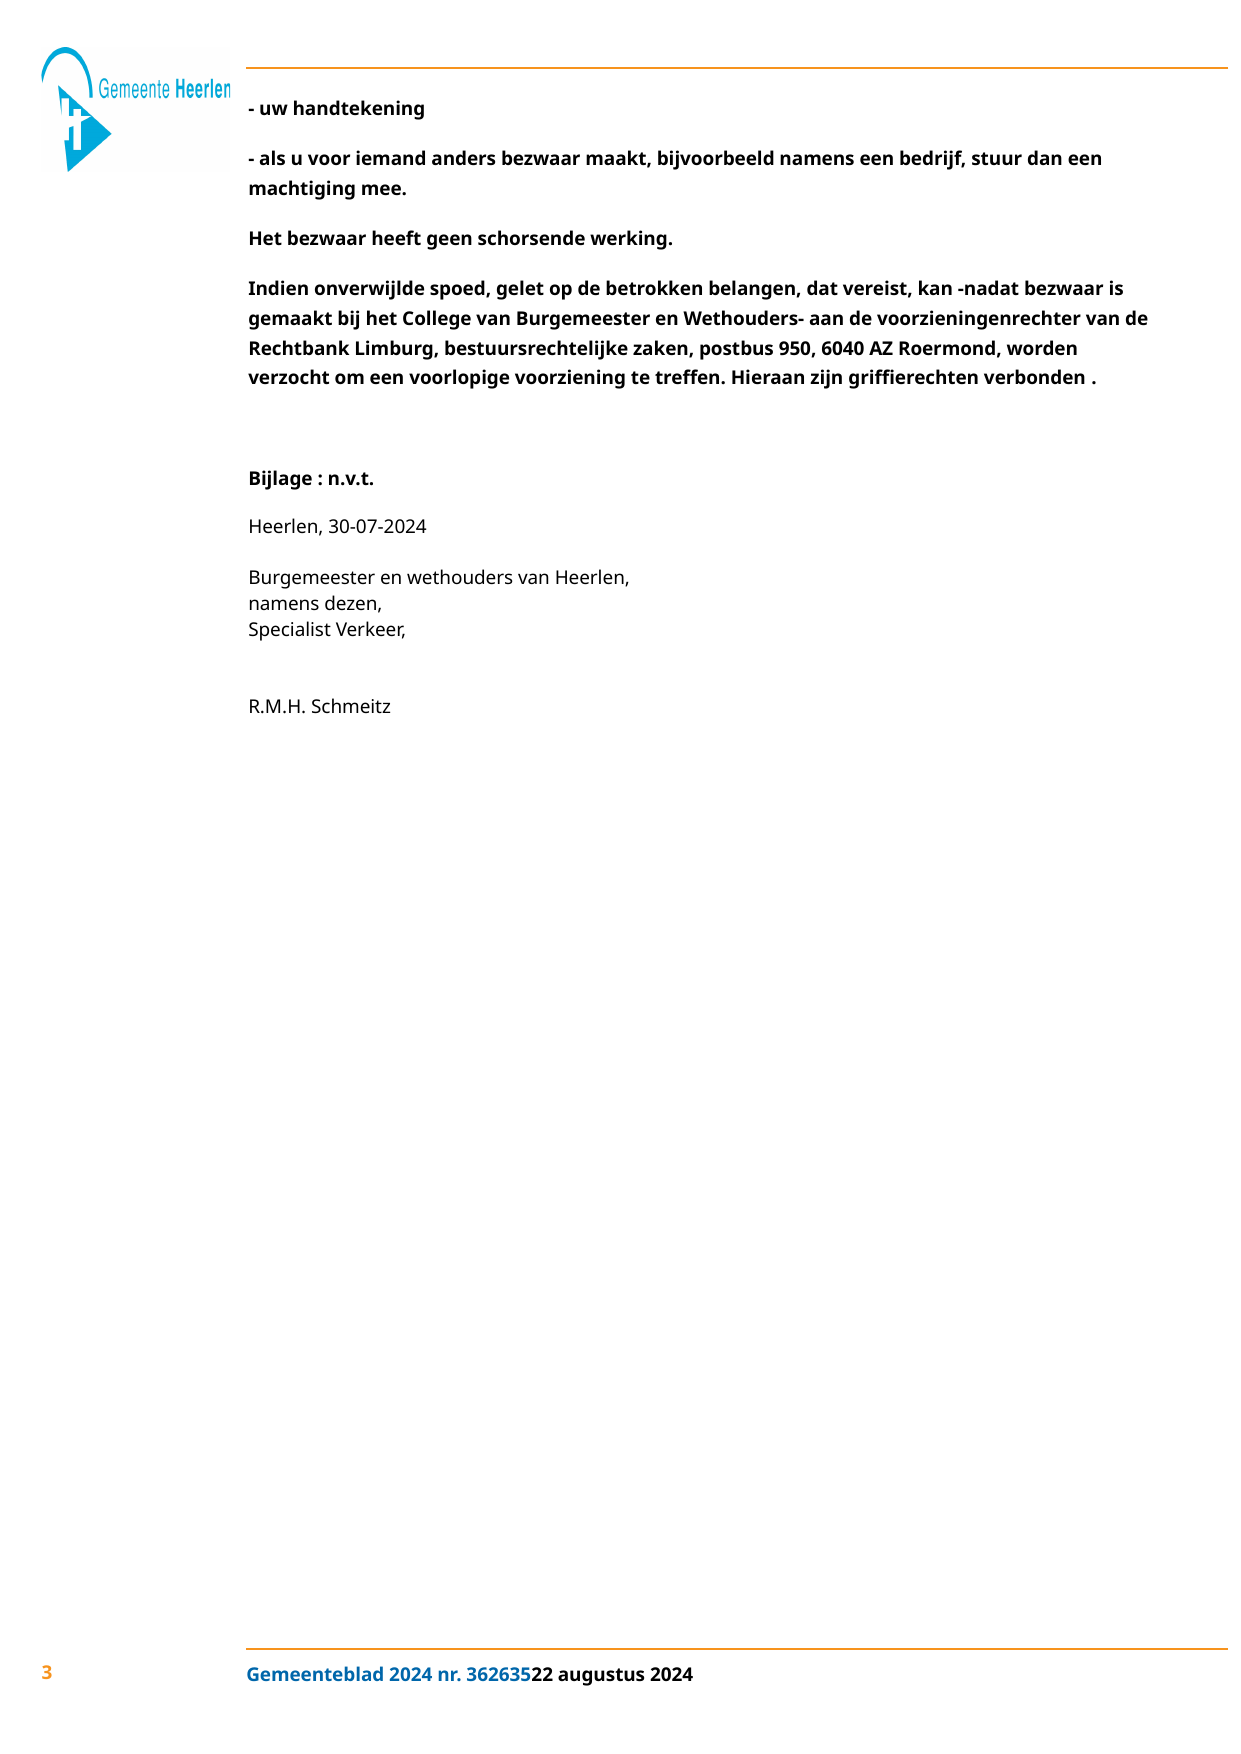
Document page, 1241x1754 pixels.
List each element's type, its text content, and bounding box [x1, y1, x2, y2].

text - als u voor iemand anders bezwaar maakt, bijvoorbeeld namens een bedrijf, stuur dan een machtiging mee. [248, 145, 1152, 201]
text namens dezen, [248, 590, 1152, 616]
text Burgemeester en wethouders van Heerlen, [248, 564, 1152, 590]
picture [41, 47, 231, 172]
text Specialist Verkeer, [248, 616, 1152, 642]
text Indien onverwijlde spoed, gelet op de betrokken belangen, dat vereist, kan -nadat bezwaar is gemaakt bij het College van Burgemeester en Wethouders- aan de voorzieningenrechter van de Rechtbank Limburg, bestuursrechtelijke zaken, postbus 950, 6040 AZ Roermond, worden verzocht om een voorlopige voorziening te treffen. Hieraan zijn griffierechten verbonden . [248, 276, 1152, 390]
picture [41, 47, 59, 70]
text Bijlage : n.v.t. [248, 465, 1152, 491]
text Heerlen, 30-07-2024 [248, 513, 1152, 539]
text R.M.H. Schmeitz [248, 693, 1152, 719]
text - uw handtekening [248, 95, 1152, 121]
text Het bezwaar heeft geen schorsende werking. [248, 225, 1152, 251]
